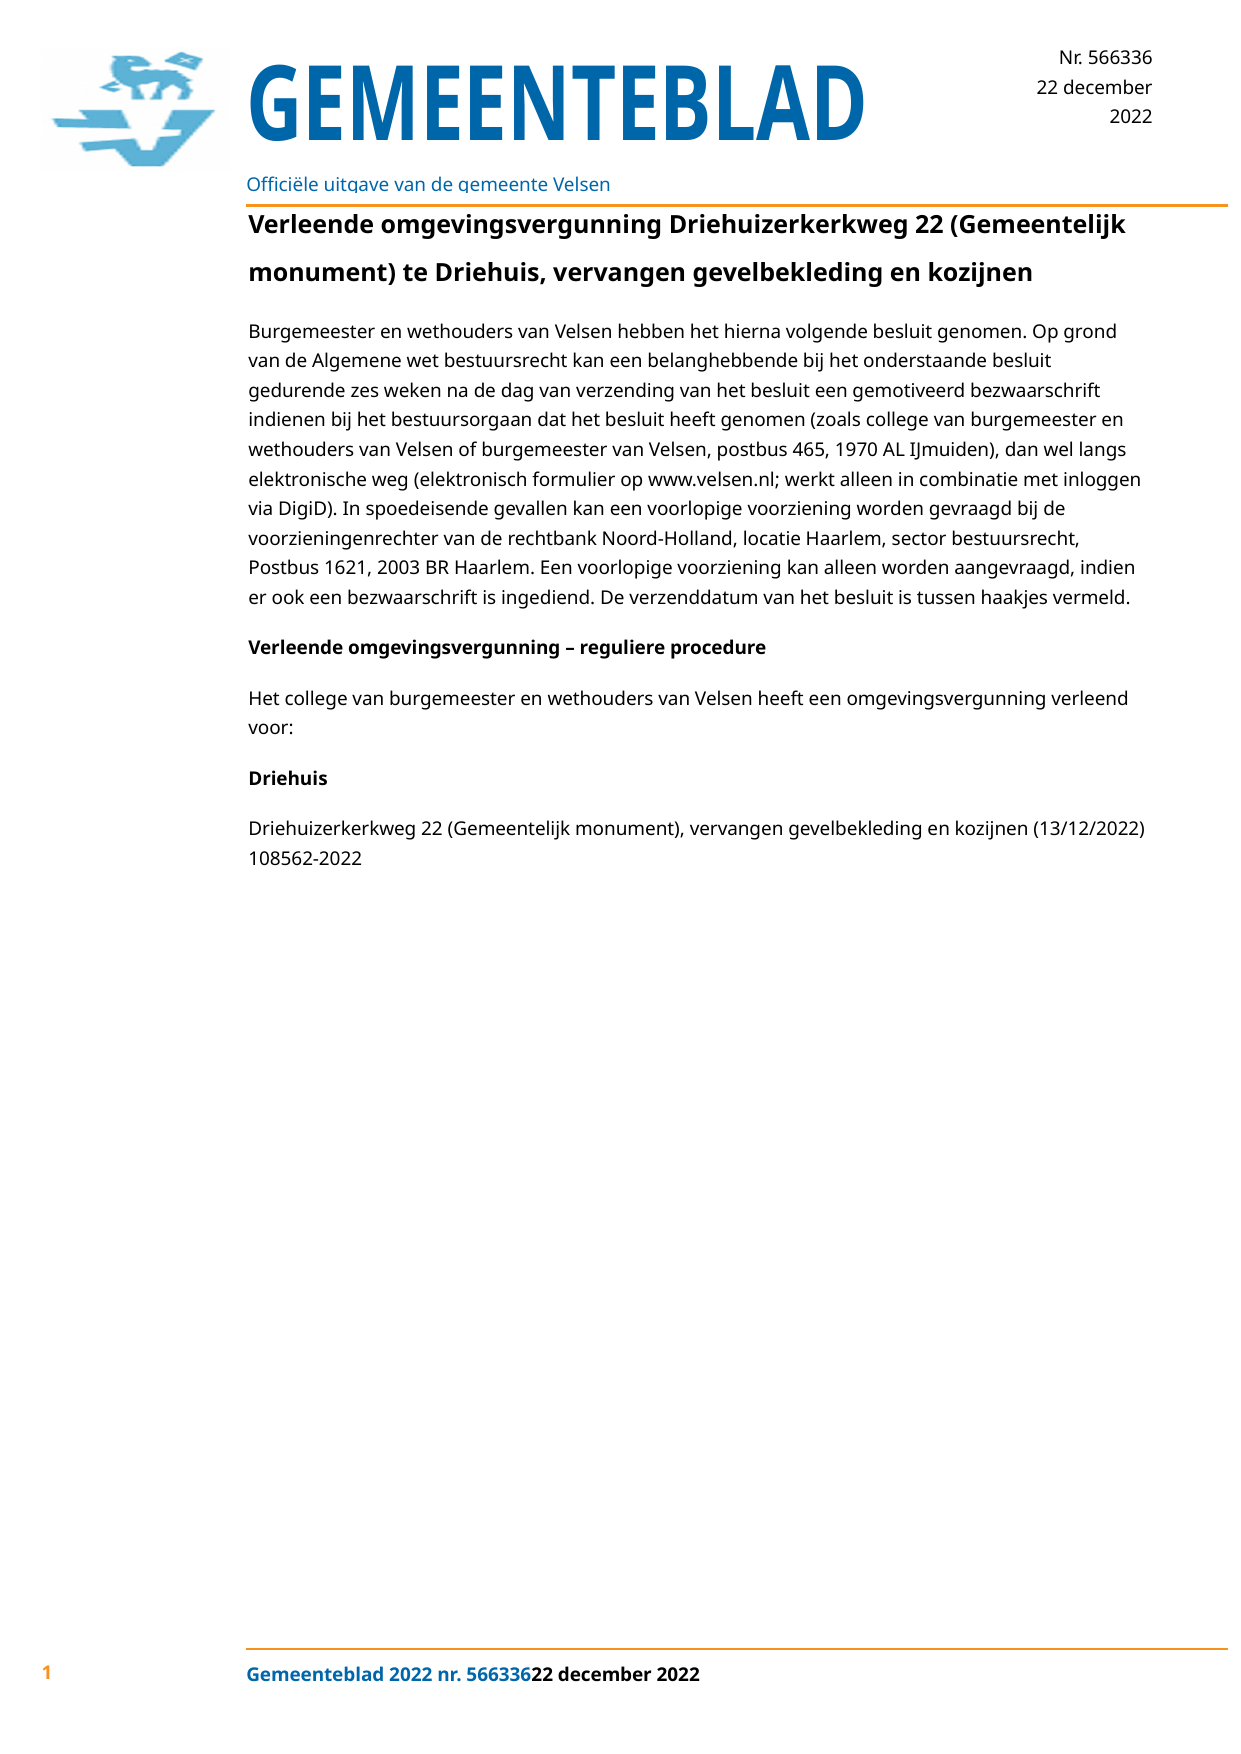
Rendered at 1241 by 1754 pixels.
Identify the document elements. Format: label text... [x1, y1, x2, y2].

text Driehuizerkerkweg 22 (Gemeentelijk monument), vervangen gevelbekleding en kozijnen (13/12/2022) 108562-2022 [248, 815, 1152, 871]
picture [41, 47, 231, 172]
text Verleende omgevingsvergunning – reguliere procedure [248, 634, 1152, 660]
text Het college van burgemeester en wethouders van Velsen heeft een omgevingsvergunning verleend voor: [248, 685, 1152, 740]
text Verleende omgevingsvergunning Driehuizerkerkweg 22 (Gemeentelijk monument) te Driehuis, vervangen gevelbekleding en kozijnen [248, 207, 1152, 288]
text Driehuis [248, 765, 1152, 791]
text Burgemeester en wethouders van Velsen hebben het hierna volgende besluit genomen. Op grond van de Algemene wet bestuursrecht kan een belanghebbende bij het onderstaande besluit gedurende zes weken na de dag van verzending van het besluit een gemotiveerd bezwaarschrift indienen bij het bestuursorgaan dat het besluit heeft genomen (zoals college van burgemeester en wethouders van Velsen of burgemeester van Velsen, postbus 465, 1970 AL IJmuiden), dan wel langs elektronische weg (elektronisch formulier op www.velsen.nl; werkt alleen in combinatie met inloggen via DigiD). In spoedeisende gevallen kan een voorlopige voorziening worden gevraagd bij de voorzieningenrechter van de rechtbank Noord-Holland, locatie Haarlem, sector bestuursrecht, Postbus 1621, 2003 BR Haarlem. Een voorlopige voorziening kan alleen worden aangevraagd, indien er ook een bezwaarschrift is ingediend. De verzenddatum van het besluit is tussen haakjes vermeld. [248, 318, 1152, 610]
